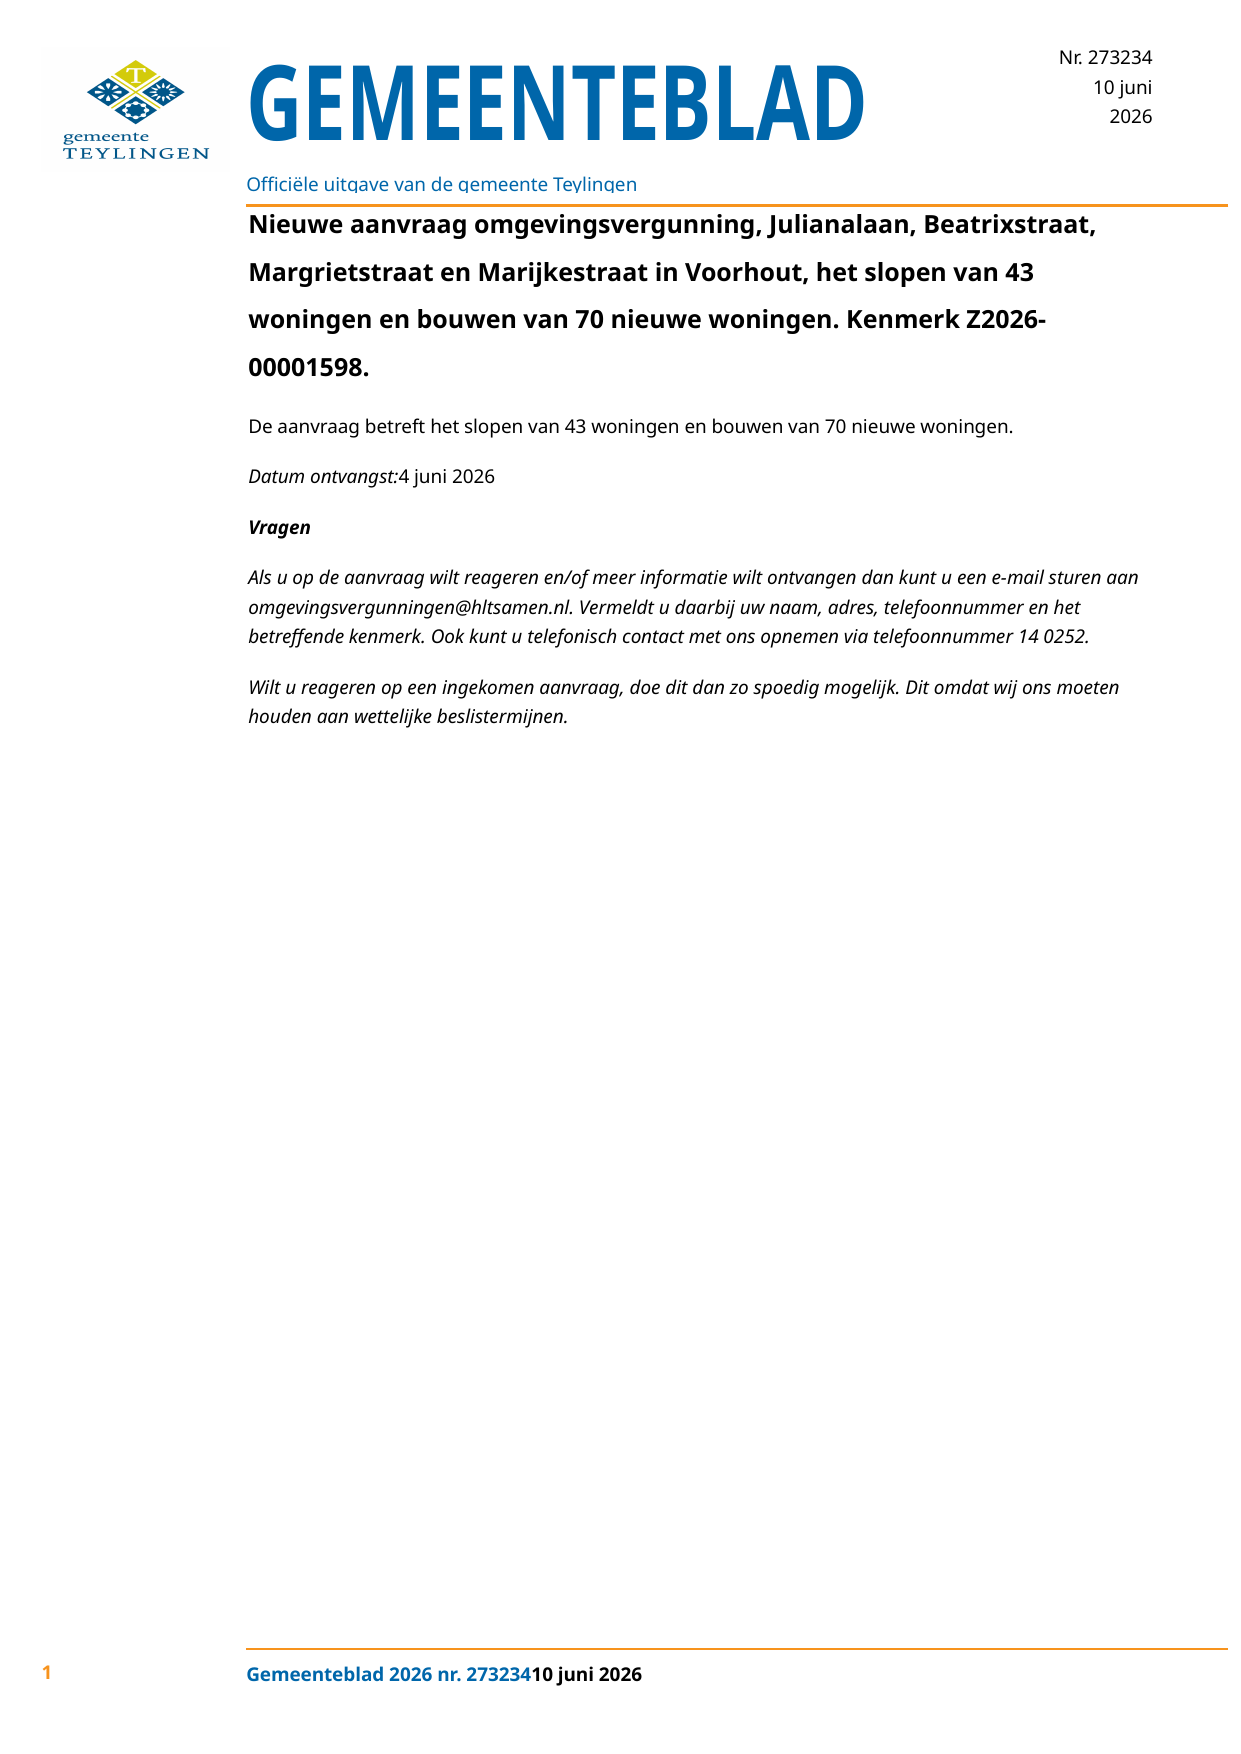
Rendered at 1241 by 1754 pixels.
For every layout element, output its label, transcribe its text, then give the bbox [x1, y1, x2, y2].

text Vragen [248, 514, 1152, 540]
text De aanvraag betreft het slopen van 43 woningen en bouwen van 70 nieuwe woningen. [248, 413, 1152, 439]
text Datum ontvangst:4 juni 2026 [248, 463, 1152, 489]
text Nieuwe aanvraag omgevingsvergunning, Julianalaan, Beatrixstraat, Margrietstraat en Marijkestraat in Voorhout, het slopen van 43 woningen en bouwen van 70 nieuwe woningen. Kenmerk Z2026-00001598. [248, 207, 1152, 384]
text Wilt u reageren op een ingekomen aanvraag, doe dit dan zo spoedig mogelijk. Dit omdat wij ons moeten houden aan wettelijke beslistermijnen. [248, 674, 1152, 729]
text Als u op de aanvraag wilt reageren en/of meer informatie wilt ontvangen dan kunt u een e-mail sturen aan omgevingsvergunningen@hltsamen.nl. Vermeldt u daarbij uw naam, adres, telefoonnummer en het betreffende kenmerk. Ook kunt u telefonisch contact met ons opnemen via telefoonnummer 14 0252. [248, 564, 1152, 649]
picture [41, 47, 231, 172]
